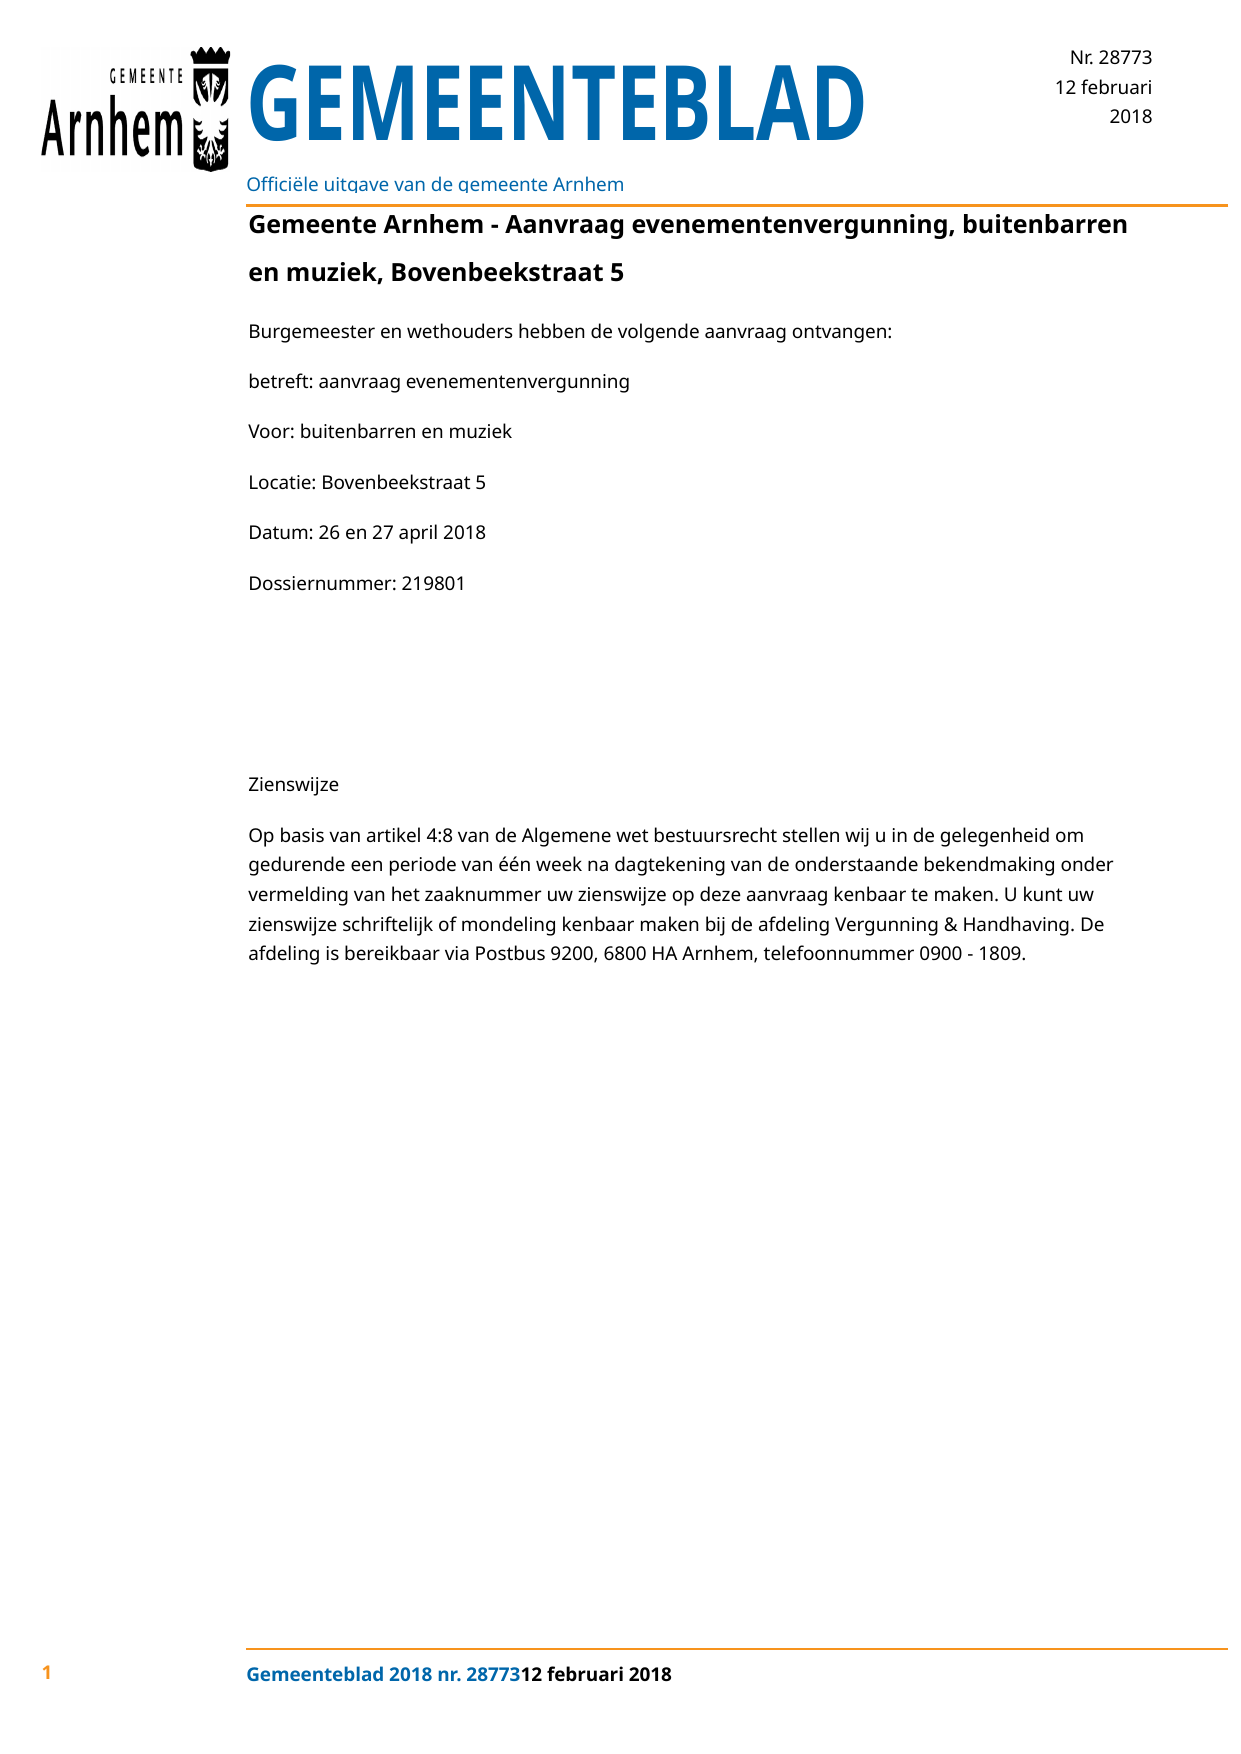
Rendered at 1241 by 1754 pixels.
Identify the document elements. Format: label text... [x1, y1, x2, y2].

text Dossiernummer: 219801 [248, 570, 1152, 596]
text Zienswijze [248, 772, 1152, 797]
text Gemeente Arnhem - Aanvraag evenementenvergunning, buitenbarren en muziek, Bovenbeekstraat 5 [248, 207, 1152, 288]
text Locatie: Bovenbeekstraat 5 [248, 469, 1152, 495]
text Voor: buitenbarren en muziek [248, 419, 1152, 444]
text Op basis van artikel 4:8 van de Algemene wet bestuursrecht stellen wij u in de gelegenheid om gedurende een periode van één week na dagtekening van de onderstaande bekendmaking onder vermelding van het zaaknummer uw zienswijze op deze aanvraag kenbaar te maken. U kunt uw zienswijze schriftelijk of mondeling kenbaar maken bij de afdeling Vergunning & Handhaving. De afdeling is bereikbaar via Postbus 9200, 6800 HA Arnhem, telefoonnummer 0900 - 1809. [248, 822, 1152, 966]
text Burgemeester en wethouders hebben de volgende aanvraag ontvangen: [248, 318, 1152, 344]
text betreft: aanvraag evenementenvergunning [248, 368, 1152, 394]
picture [41, 47, 231, 172]
text Datum: 26 en 27 april 2018 [248, 519, 1152, 545]
